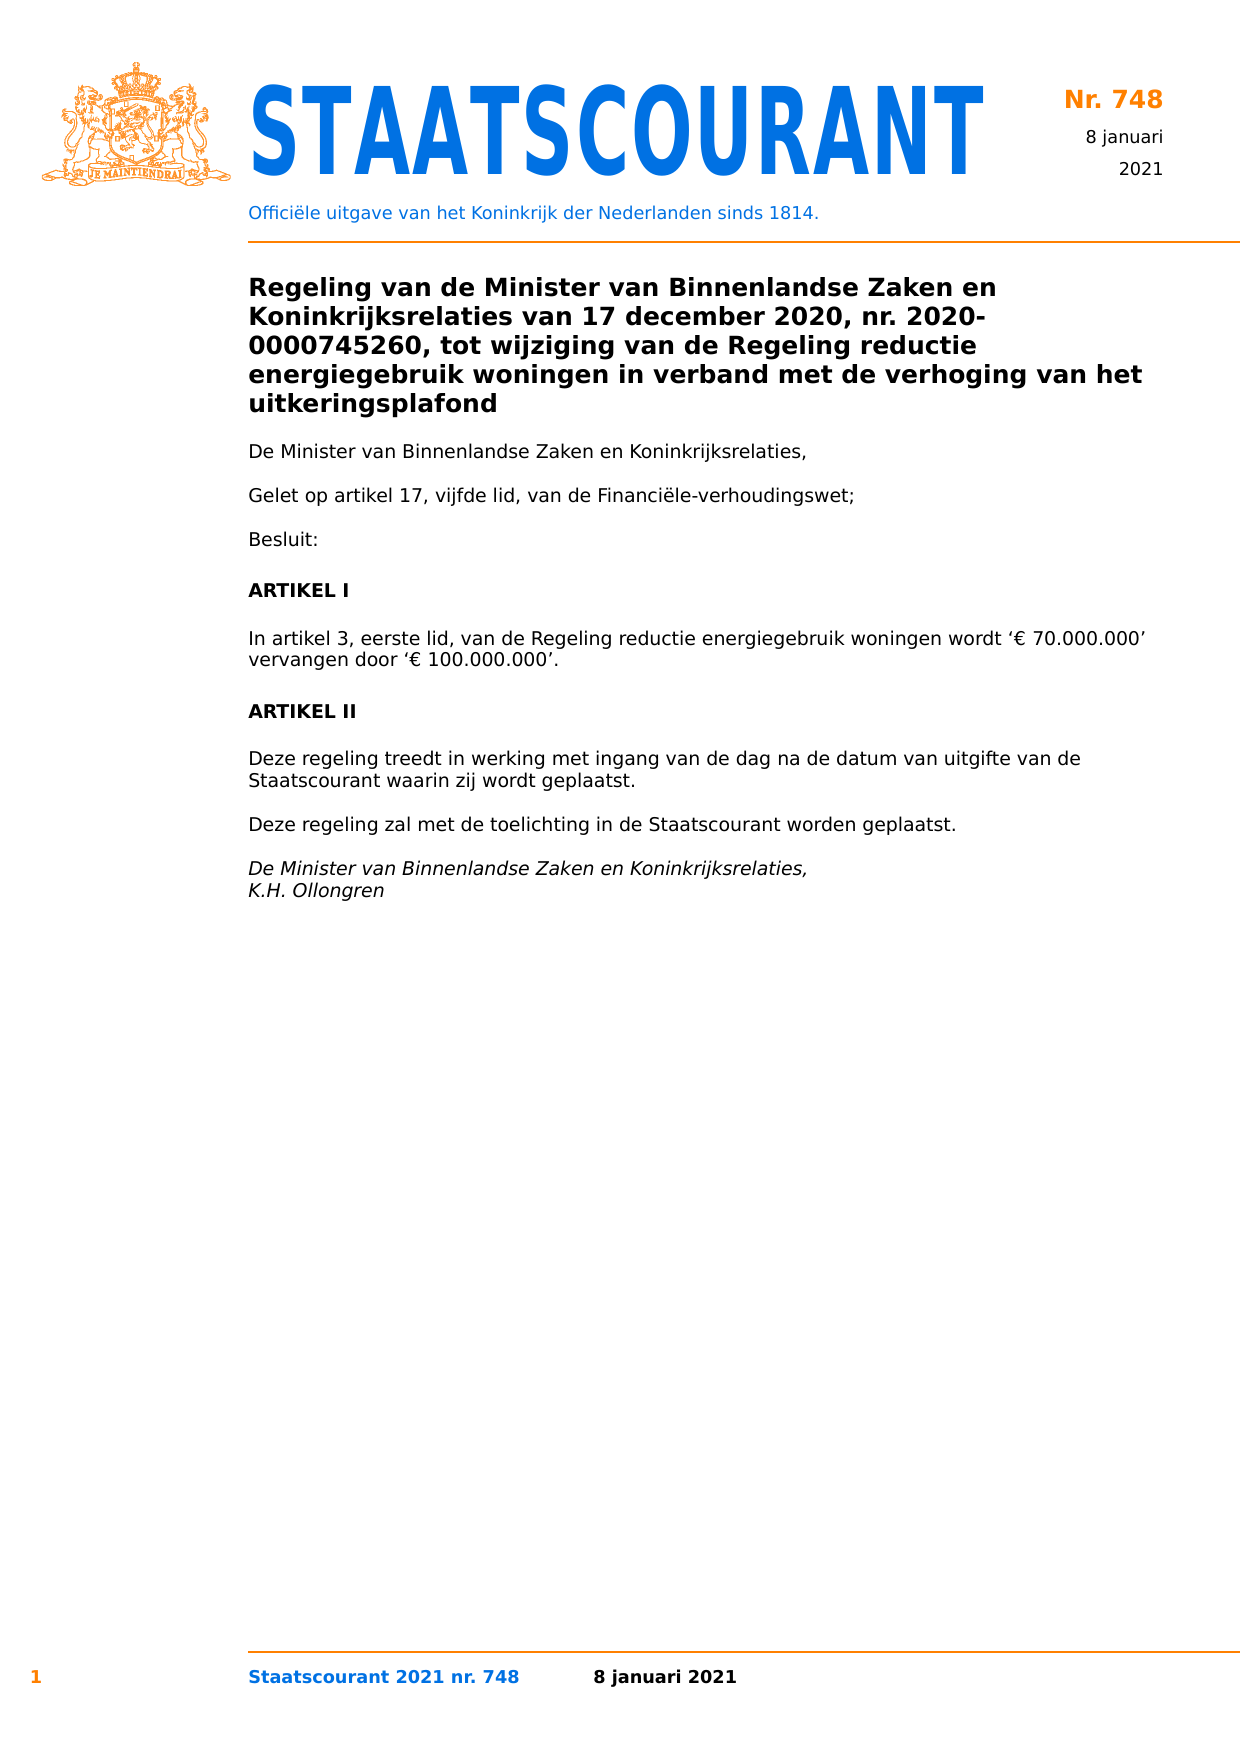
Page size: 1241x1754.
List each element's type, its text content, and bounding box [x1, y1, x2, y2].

table_cell Officiële uitgave van het Koninkrijk der Nederlanden sinds 1814. [248, 203, 1240, 241]
text Besluit: [248, 528, 1163, 550]
table_cell 8 januari [998, 121, 1240, 153]
text De Minister van Binnenlandse Zaken en Koninkrijksrelaties, K.H. Ollongren [248, 858, 1163, 902]
table_header Nr. 748 [998, 62, 1240, 121]
subtitle Regeling van de Minister van Binnenlandse Zaken en Koninkrijksrelaties van 17 december 2020, nr. 2020-0000745260, tot wijziging van de Regeling reductie energiegebruik woningen in verband met de verhoging van het uitkeringsplafond [248, 273, 1163, 419]
text Deze regeling treedt in werking met ingang van de dag na de datum van uitgifte van de Staatscourant waarin zij wordt geplaatst. [248, 748, 1163, 792]
table_header [25, 62, 248, 241]
text Gelet op artikel 17, vijfde lid, van de Financiële-verhoudingswet; [248, 484, 1163, 507]
subtitle ARTIKEL II [248, 701, 1163, 723]
text Deze regeling zal met de toelichting in de Staatscourant worden geplaatst. [248, 814, 1163, 836]
subtitle ARTIKEL I [248, 580, 1163, 602]
text In artikel 3, eerste lid, van de Regeling reductie energiegebruik woningen wordt ‘€ 70.000.000’ vervangen door ‘€ 100.000.000’. [248, 627, 1163, 671]
picture [41, 62, 231, 186]
table_cell 2021 [998, 153, 1240, 203]
text De Minister van Binnenlandse Zaken en Koninkrijksrelaties, [248, 441, 1163, 463]
table_header STAATSCOURANT [248, 62, 998, 203]
